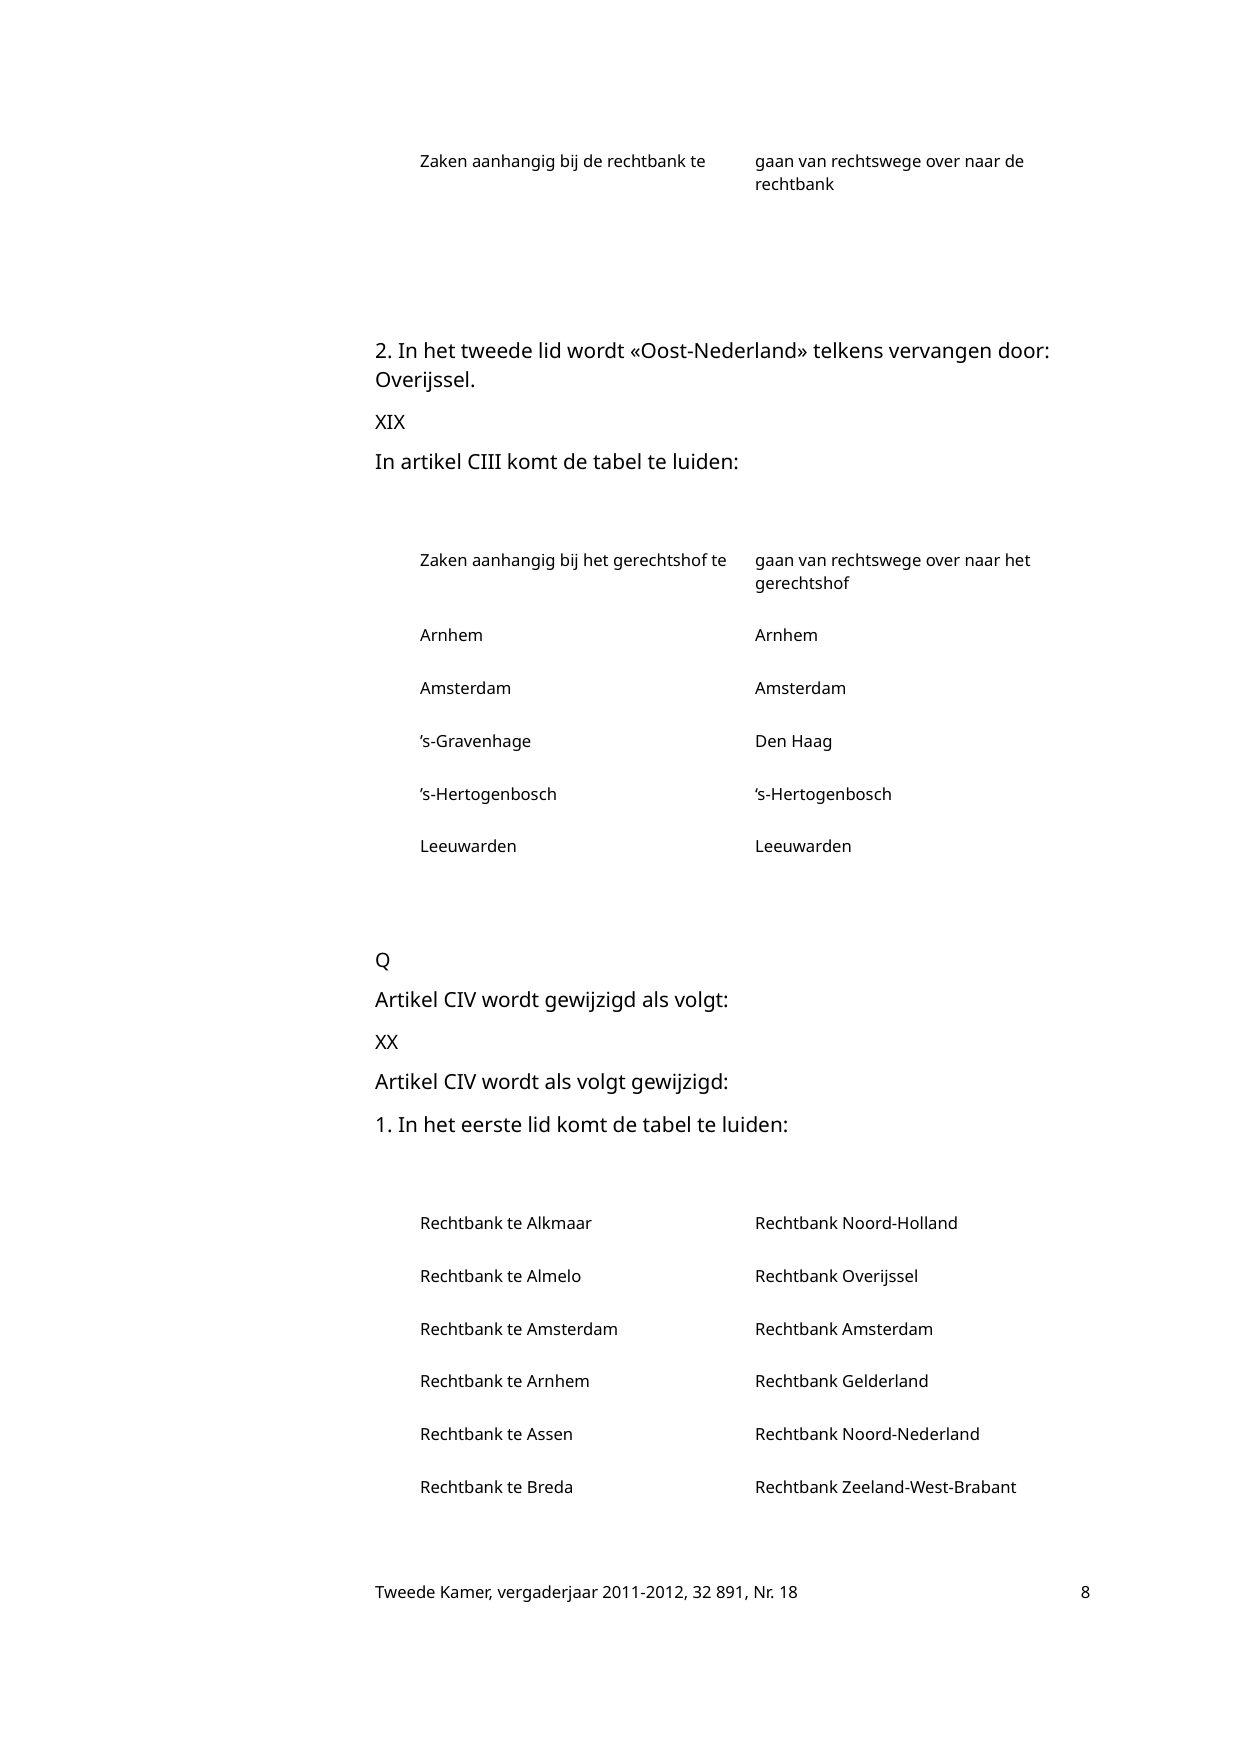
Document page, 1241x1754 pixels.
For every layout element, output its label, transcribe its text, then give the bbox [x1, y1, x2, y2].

table_cell Rechtbank te Arnhem [420, 1370, 755, 1422]
table_header gaan van rechtswege over naar de rechtbank [755, 150, 1090, 225]
text In artikel CIII komt de tabel te luiden: [375, 447, 1090, 476]
text Q [375, 946, 1090, 973]
table_cell Rechtbank Overijssel [755, 1264, 1090, 1317]
table_cell Den Haag [755, 729, 1090, 782]
table_cell Rechtbank Gelderland [755, 1370, 1090, 1422]
table_cell Leeuwarden [420, 835, 755, 887]
table_cell Rechtbank te Breda [420, 1475, 755, 1528]
text XX [375, 1028, 1090, 1055]
text Artikel CIV wordt gewijzigd als volgt: [375, 985, 1090, 1013]
text XIX [375, 408, 1090, 435]
table_cell Rechtbank Noord-Nederland [755, 1423, 1090, 1475]
table_cell ’s-Gravenhage [420, 729, 755, 782]
table_cell [420, 225, 755, 278]
text 2. In het tweede lid wordt «Oost-Nederland» telkens vervangen door: Overijssel. [375, 337, 1090, 393]
table_cell Rechtbank te Amsterdam [420, 1317, 755, 1370]
table_cell ’s-Hertogenbosch [420, 782, 755, 835]
table_header Rechtbank Noord-Holland [755, 1212, 1090, 1264]
table_cell Rechtbank te Almelo [420, 1264, 755, 1317]
table_header Zaken aanhangig bij het gerechtshof te [420, 549, 755, 624]
table_cell Amsterdam [420, 677, 755, 729]
table_cell [755, 225, 1090, 278]
table_cell Arnhem [755, 624, 1090, 677]
table_cell ‘s-Hertogenbosch [755, 782, 1090, 835]
table_header Rechtbank te Alkmaar [420, 1212, 755, 1264]
text 1. In het eerste lid komt de tabel te luiden: [375, 1110, 1090, 1139]
table_cell Arnhem [420, 624, 755, 677]
table_cell Rechtbank Amsterdam [755, 1317, 1090, 1370]
table_cell Leeuwarden [755, 835, 1090, 887]
text Artikel CIV wordt als volgt gewijzigd: [375, 1067, 1090, 1095]
table_header gaan van rechtswege over naar het gerechtshof [755, 549, 1090, 624]
table_cell Rechtbank Zeeland-West-Brabant [755, 1475, 1090, 1528]
table_cell Rechtbank te Assen [420, 1423, 755, 1475]
table_header Zaken aanhangig bij de rechtbank te [420, 150, 755, 225]
table_cell Amsterdam [755, 677, 1090, 729]
